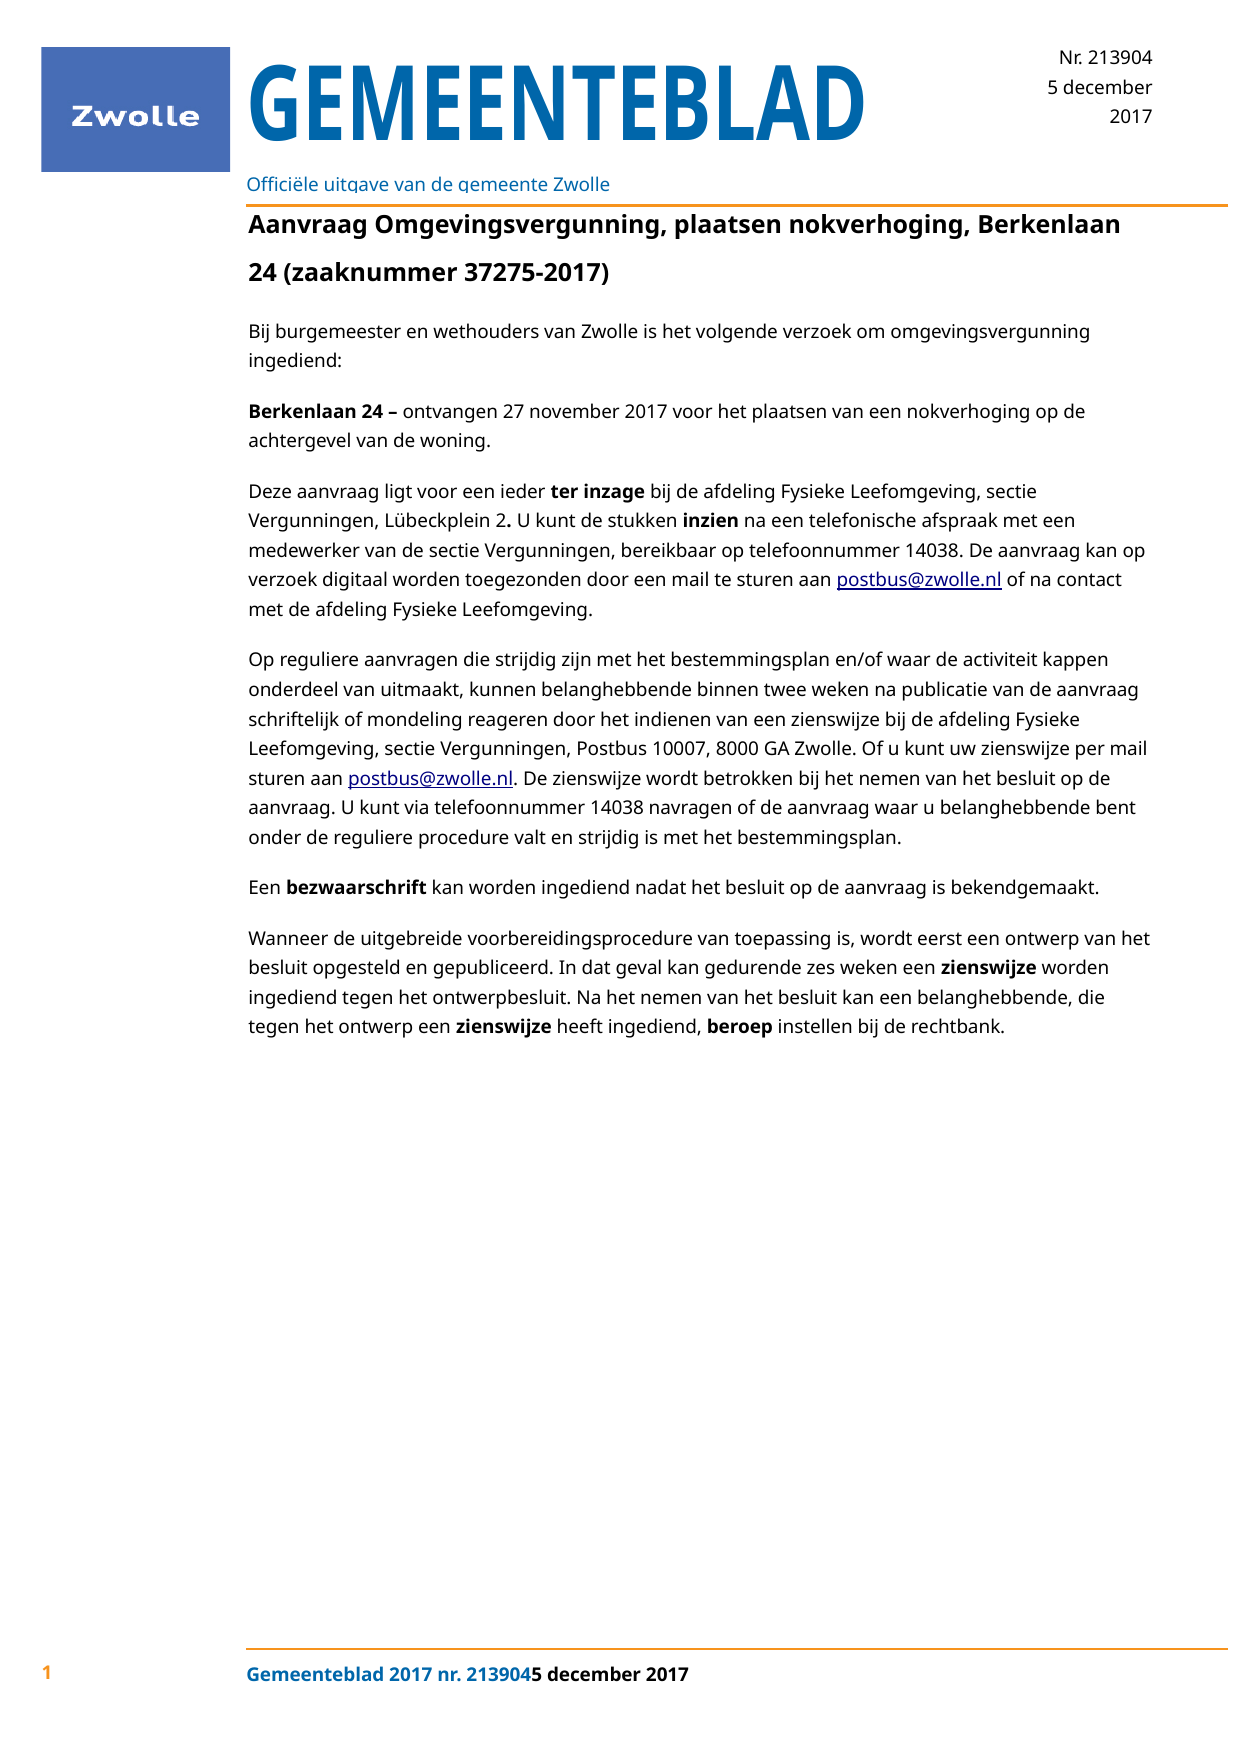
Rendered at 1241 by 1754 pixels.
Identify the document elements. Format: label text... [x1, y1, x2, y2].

text Wanneer de uitgebreide voorbereidingsprocedure van toepassing is, wordt eerst een ontwerp van het besluit opgesteld en gepubliceerd. In dat geval kan gedurende zes weken een zienswijze worden ingediend tegen het ontwerpbesluit. Na het nemen van het besluit kan een belanghebbende, die tegen het ontwerp een zienswijze heeft ingediend, beroep instellen bij de rechtbank. [248, 925, 1152, 1039]
text Berkenlaan 24 – ontvangen 27 november 2017 voor het plaatsen van een nokverhoging op de achtergevel van de woning. [248, 398, 1152, 453]
text Deze aanvraag ligt voor een ieder ter inzage bij de afdeling Fysieke Leefomgeving, sectie Vergunningen, Lübeckplein 2. U kunt de stukken inzien na een telefonische afspraak met een medewerker van de sectie Vergunningen, bereikbaar op telefoonnummer 14038. De aanvraag kan op verzoek digitaal worden toegezonden door een mail te sturen aan postbus@zwolle.nl of na contact met de afdeling Fysieke Leefomgeving. [248, 478, 1152, 622]
text Een bezwaarschrift kan worden ingediend nadat het besluit op de aanvraag is bekendgemaakt. [248, 874, 1152, 900]
text Bij burgemeester en wethouders van Zwolle is het volgende verzoek om omgevingsvergunning ingediend: [248, 318, 1152, 373]
picture [41, 47, 231, 172]
text Aanvraag Omgevingsvergunning, plaatsen nokverhoging, Berkenlaan 24 (zaaknummer 37275-2017) [248, 207, 1152, 288]
text Op reguliere aanvragen die strijdig zijn met het bestemmingsplan en/of waar de activiteit kappen onderdeel van uitmaakt, kunnen belanghebbende binnen twee weken na publicatie van de aanvraag schriftelijk of mondeling reageren door het indienen van een zienswijze bij de afdeling Fysieke Leefomgeving, sectie Vergunningen, Postbus 10007, 8000 GA Zwolle. Of u kunt uw zienswijze per mail sturen aan postbus@zwolle.nl. De zienswijze wordt betrokken bij het nemen van het besluit op de aanvraag. U kunt via telefoonnummer 14038 navragen of de aanvraag waar u belanghebbende bent onder de reguliere procedure valt en strijdig is met het bestemmingsplan. [248, 647, 1152, 850]
